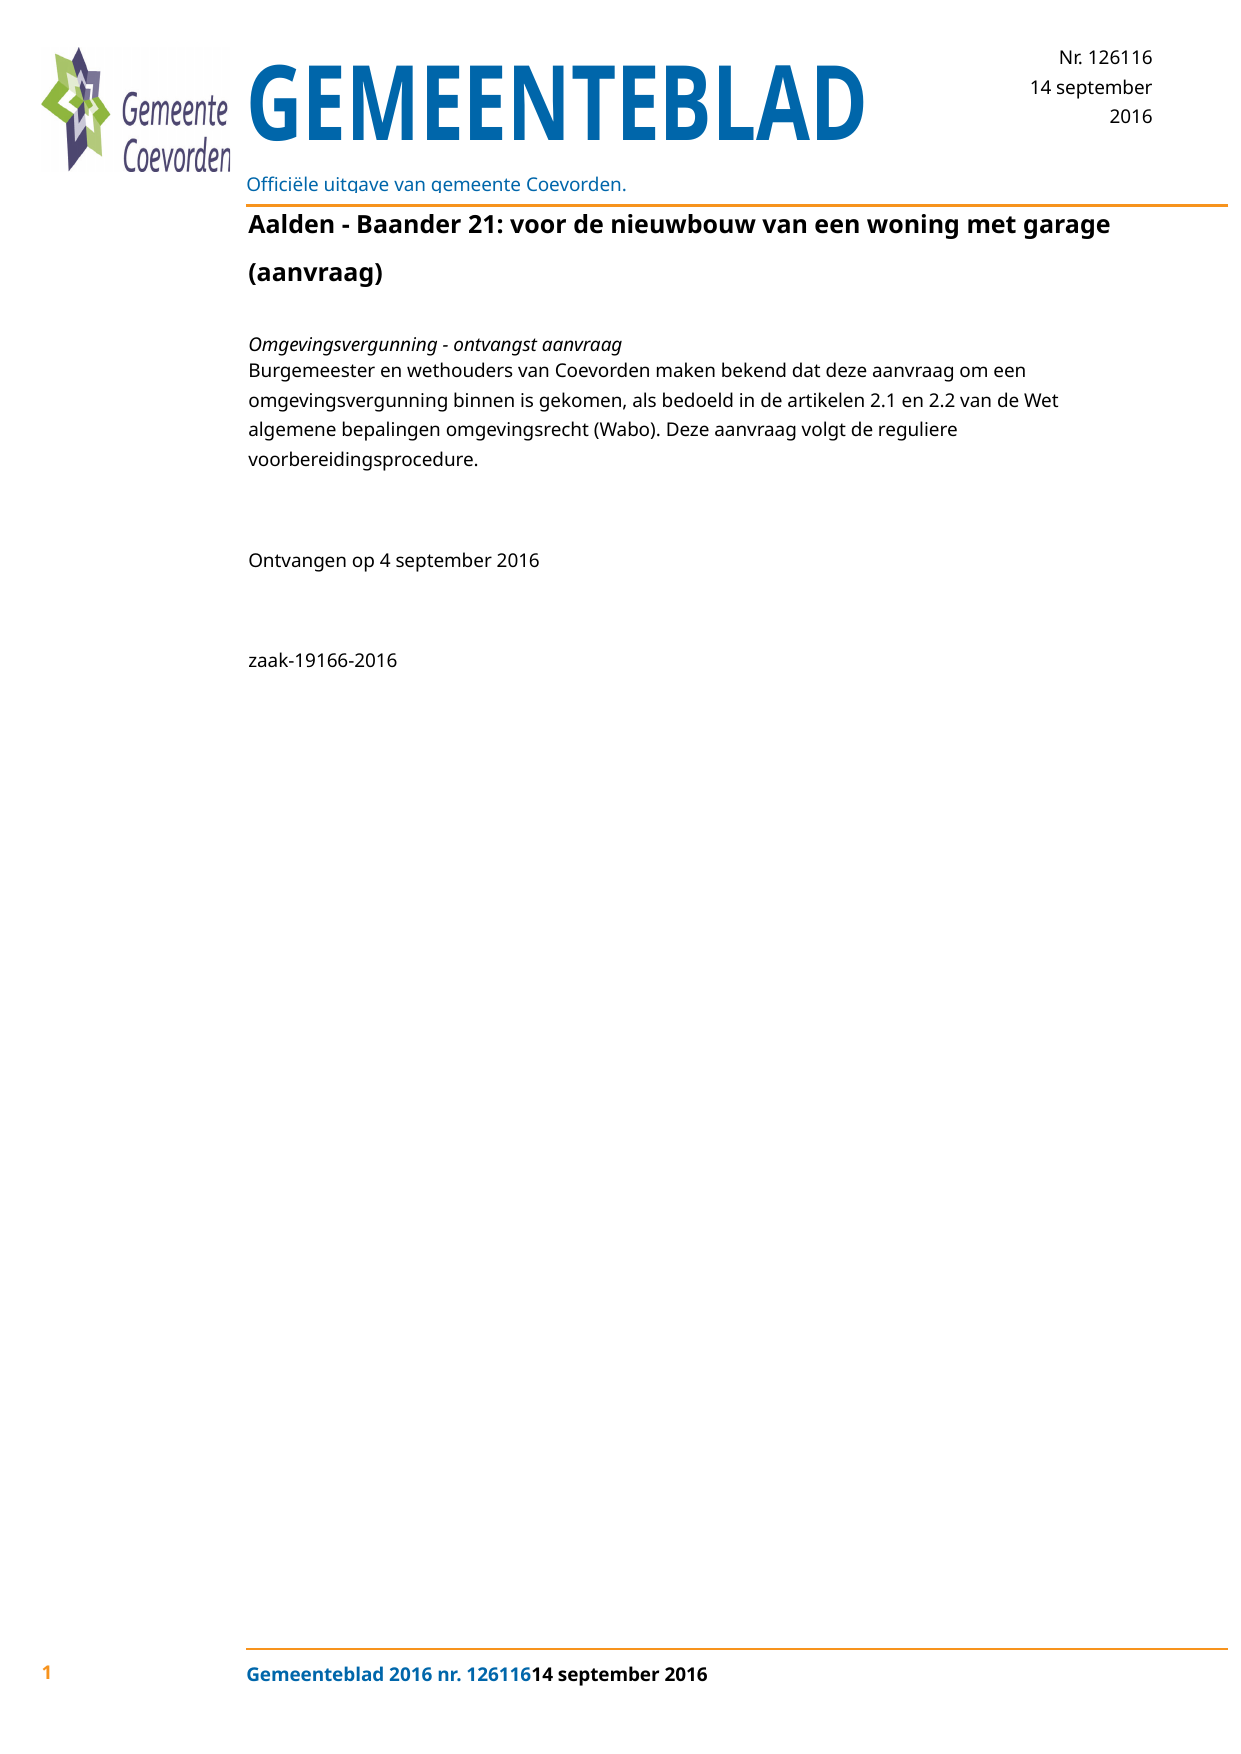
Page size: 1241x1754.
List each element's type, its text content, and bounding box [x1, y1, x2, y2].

text Aalden - Baander 21: voor de nieuwbouw van een woning met garage (aanvraag) [248, 207, 1152, 288]
text Omgevingsvergunning - ontvangst aanvraag [248, 331, 1152, 357]
text zaak-19166-2016 [248, 648, 1152, 673]
text Burgemeester en wethouders van Coevorden maken bekend dat deze aanvraag om een omgevingsvergunning binnen is gekomen, als bedoeld in de artikelen 2.1 en 2.2 van de Wet algemene bepalingen omgevingsrecht (Wabo). Deze aanvraag volgt de reguliere voorbereidingsprocedure. [248, 357, 1152, 472]
picture [41, 47, 231, 172]
text Ontvangen op 4 september 2016 [248, 547, 1152, 572]
